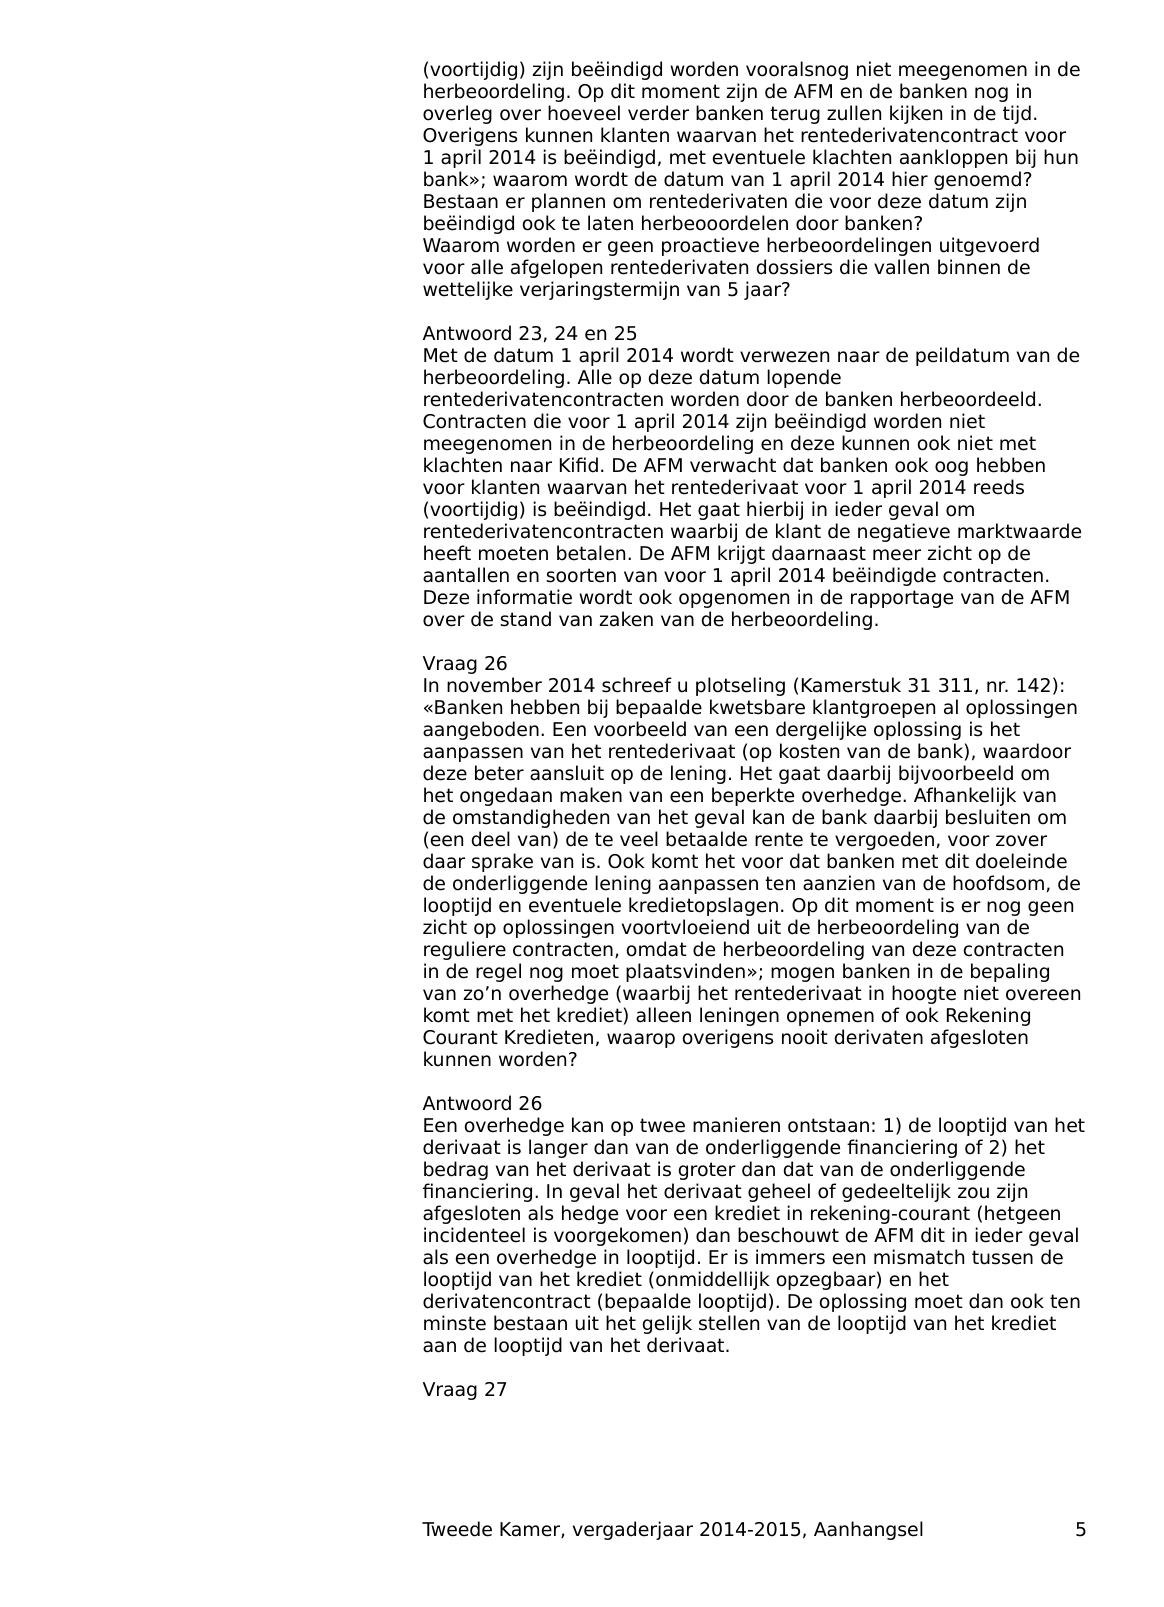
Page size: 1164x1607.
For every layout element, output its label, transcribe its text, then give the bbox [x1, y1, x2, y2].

text (voortijdig) zijn beëindigd worden vooralsnog niet meegenomen in de herbeoordeling. Op dit moment zijn de AFM en de banken nog in overleg over hoeveel verder banken terug zullen kijken in de tijd. Overigens kunnen klanten waarvan het rentederivatencontract voor 1 april 2014 is beëindigd, met eventuele klachten aankloppen bij hun bank»; waarom wordt de datum van 1 april 2014 hier genoemd? [422, 59, 1087, 191]
text Bestaan er plannen om rentederivaten die voor deze datum zijn beëindigd ook te laten herbeooordelen door banken? [422, 191, 1087, 235]
text Waarom worden er geen proactieve herbeoordelingen uitgevoerd voor alle afgelopen rentederivaten dossiers die vallen binnen de wettelijke verjaringstermijn van 5 jaar? [422, 235, 1087, 301]
text Vraag 27 [422, 1379, 1087, 1401]
text Een overhedge kan op twee manieren ontstaan: 1) de looptijd van het derivaat is langer dan van de onderliggende financiering of 2) het bedrag van het derivaat is groter dan dat van de onderliggende financiering. In geval het derivaat geheel of gedeeltelijk zou zijn afgesloten als hedge voor een krediet in rekening-courant (hetgeen incidenteel is voorgekomen) dan beschouwt de AFM dit in ieder geval als een overhedge in looptijd. Er is immers een mismatch tussen de looptijd van het krediet (onmiddellijk opzegbaar) en het derivatencontract (bepaalde looptijd). De oplossing moet dan ook ten minste bestaan uit het gelijk stellen van de looptijd van het krediet aan de looptijd van het derivaat. [422, 1115, 1087, 1356]
text Antwoord 23, 24 en 25 [422, 323, 1087, 345]
text Met de datum 1 april 2014 wordt verwezen naar de peildatum van de herbeoordeling. Alle op deze datum lopende rentederivatencontracten worden door de banken herbeoordeeld. Contracten die voor 1 april 2014 zijn beëindigd worden niet meegenomen in de herbeoordeling en deze kunnen ook niet met klachten naar Kifid. De AFM verwacht dat banken ook oog hebben voor klanten waarvan het rentederivaat voor 1 april 2014 reeds (voortijdig) is beëindigd. Het gaat hierbij in ieder geval om rentederivatencontracten waarbij de klant de negatieve marktwaarde heeft moeten betalen. De AFM krijgt daarnaast meer zicht op de aantallen en soorten van voor 1 april 2014 beëindigde contracten. Deze informatie wordt ook opgenomen in de rapportage van de AFM over de stand van zaken van de herbeoordeling. [422, 345, 1087, 631]
text In november 2014 schreef u plotseling (Kamerstuk 31 311, nr. 142): «Banken hebben bij bepaalde kwetsbare klantgroepen al oplossingen aangeboden. Een voorbeeld van een dergelijke oplossing is het aanpassen van het rentederivaat (op kosten van de bank), waardoor deze beter aansluit op de lening. Het gaat daarbij bijvoorbeeld om het ongedaan maken van een beperkte overhedge. Afhankelijk van de omstandigheden van het geval kan de bank daarbij besluiten om (een deel van) de te veel betaalde rente te vergoeden, voor zover daar sprake van is. Ook komt het voor dat banken met dit doeleinde de onderliggende lening aanpassen ten aanzien van de hoofdsom, de looptijd en eventuele kredietopslagen. Op dit moment is er nog geen zicht op oplossingen voortvloeiend uit de herbeoordeling van de reguliere contracten, omdat de herbeoordeling van deze contracten in de regel nog moet plaatsvinden»; mogen banken in de bepaling van zo’n overhedge (waarbij het rentederivaat in hoogte niet overeen komt met het krediet) alleen leningen opnemen of ook Rekening Courant Kredieten, waarop overigens nooit derivaten afgesloten kunnen worden? [422, 675, 1087, 1071]
text Vraag 26 [422, 653, 1087, 675]
text Antwoord 26 [422, 1093, 1087, 1115]
